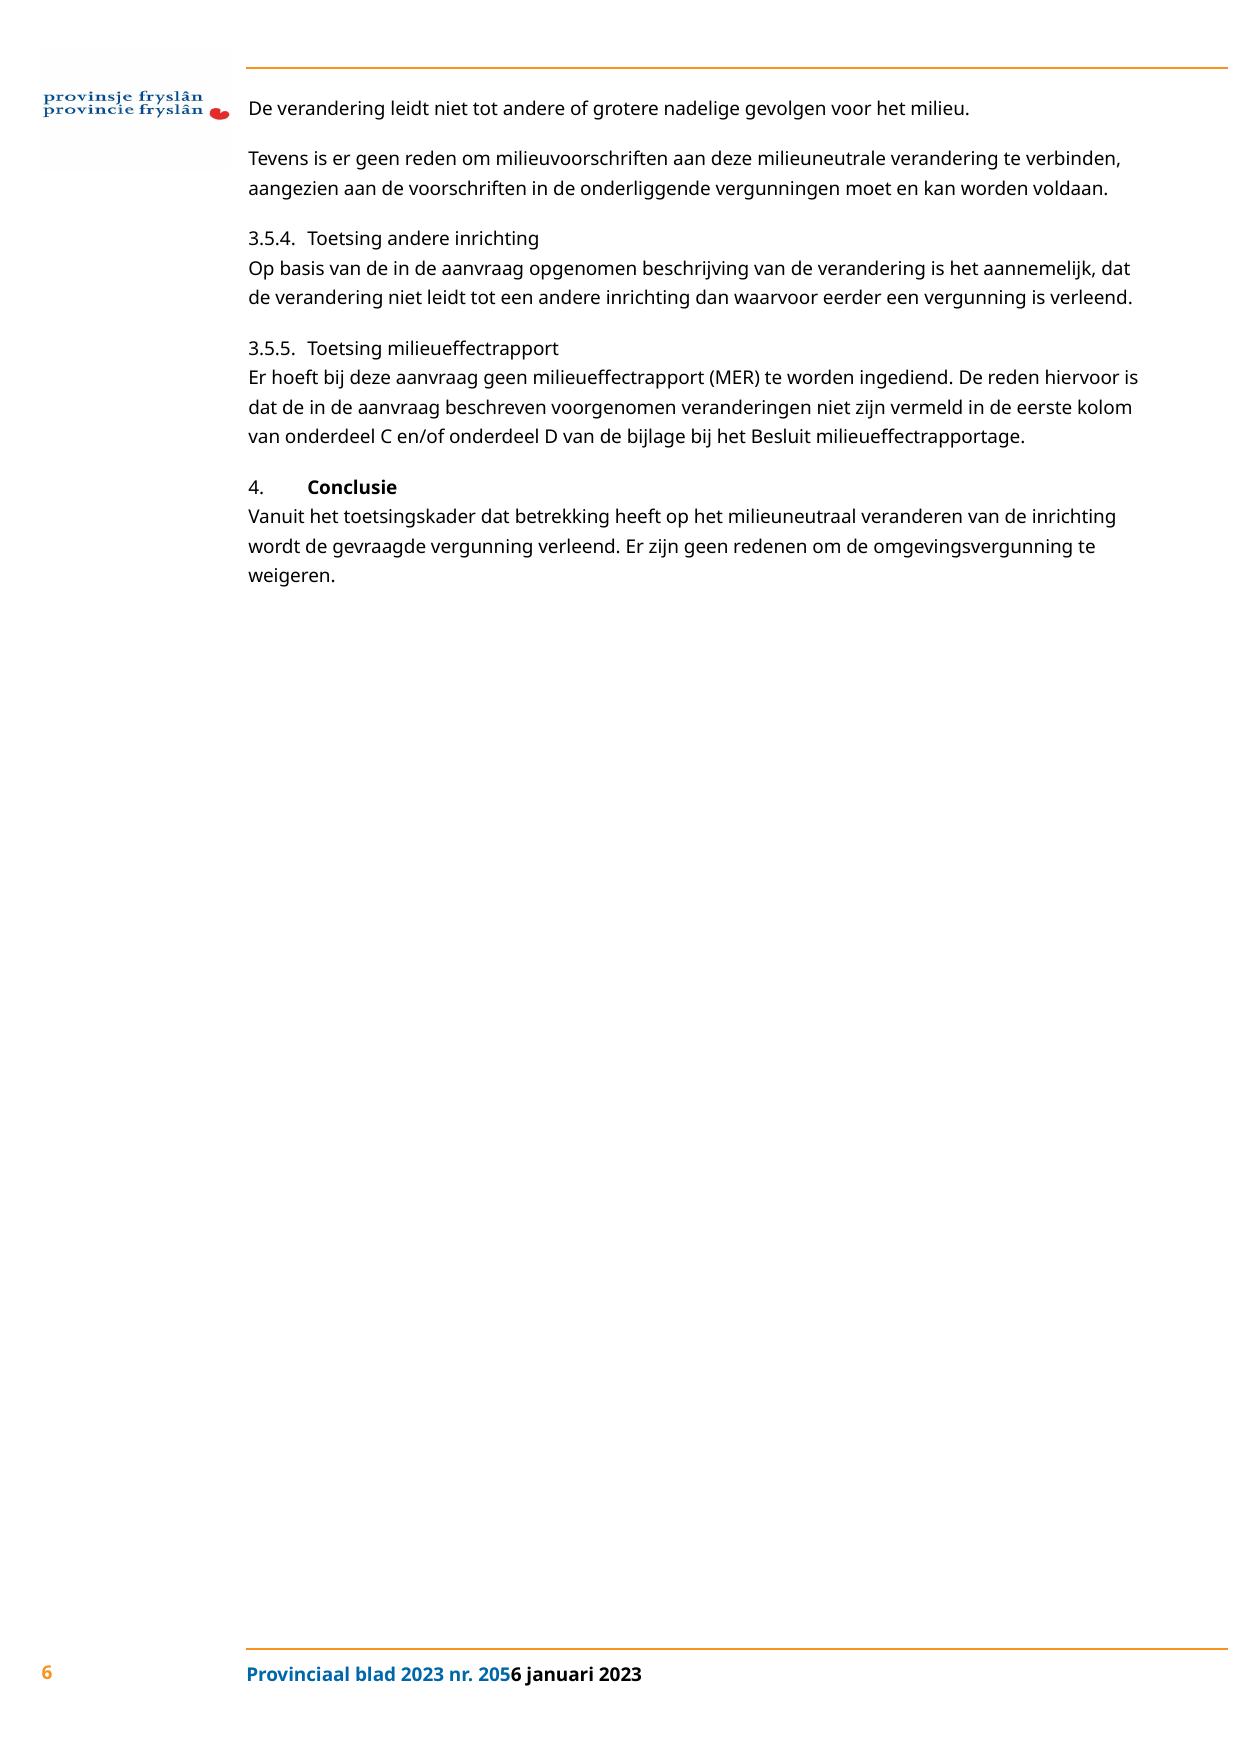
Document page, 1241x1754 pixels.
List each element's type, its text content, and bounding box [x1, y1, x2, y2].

list Toetsing milieueffectrapport [248, 335, 1152, 361]
list Conclusie [248, 474, 1152, 500]
text Tevens is er geen reden om milieuvoorschriften aan deze milieuneutrale verandering te verbinden, aangezien aan de voorschriften in de onderliggende vergunningen moet en kan worden voldaan. [248, 145, 1152, 201]
text De verandering leidt niet tot andere of grotere nadelige gevolgen voor het milieu. [248, 95, 1152, 121]
picture [41, 47, 231, 172]
text Op basis van de in de aanvraag opgenomen beschrijving van de verandering is het aannemelijk, dat de verandering niet leidt tot een andere inrichting dan waarvoor eerder een vergunning is verleend. [248, 255, 1152, 310]
text Vanuit het toetsingskader dat betrekking heeft op het milieuneutraal veranderen van de inrichting wordt de gevraagde vergunning verleend. Er zijn geen redenen om de omgevingsvergunning te weigeren. [248, 503, 1152, 588]
text Er hoeft bij deze aanvraag geen milieueffectrapport (MER) te worden ingediend. De reden hiervoor is dat de in de aanvraag beschreven voorgenomen veranderingen niet zijn vermeld in de eerste kolom van onderdeel C en/of onderdeel D van de bijlage bij het Besluit milieueffectrapportage. [248, 364, 1152, 449]
list Toetsing andere inrichting [248, 225, 1152, 251]
